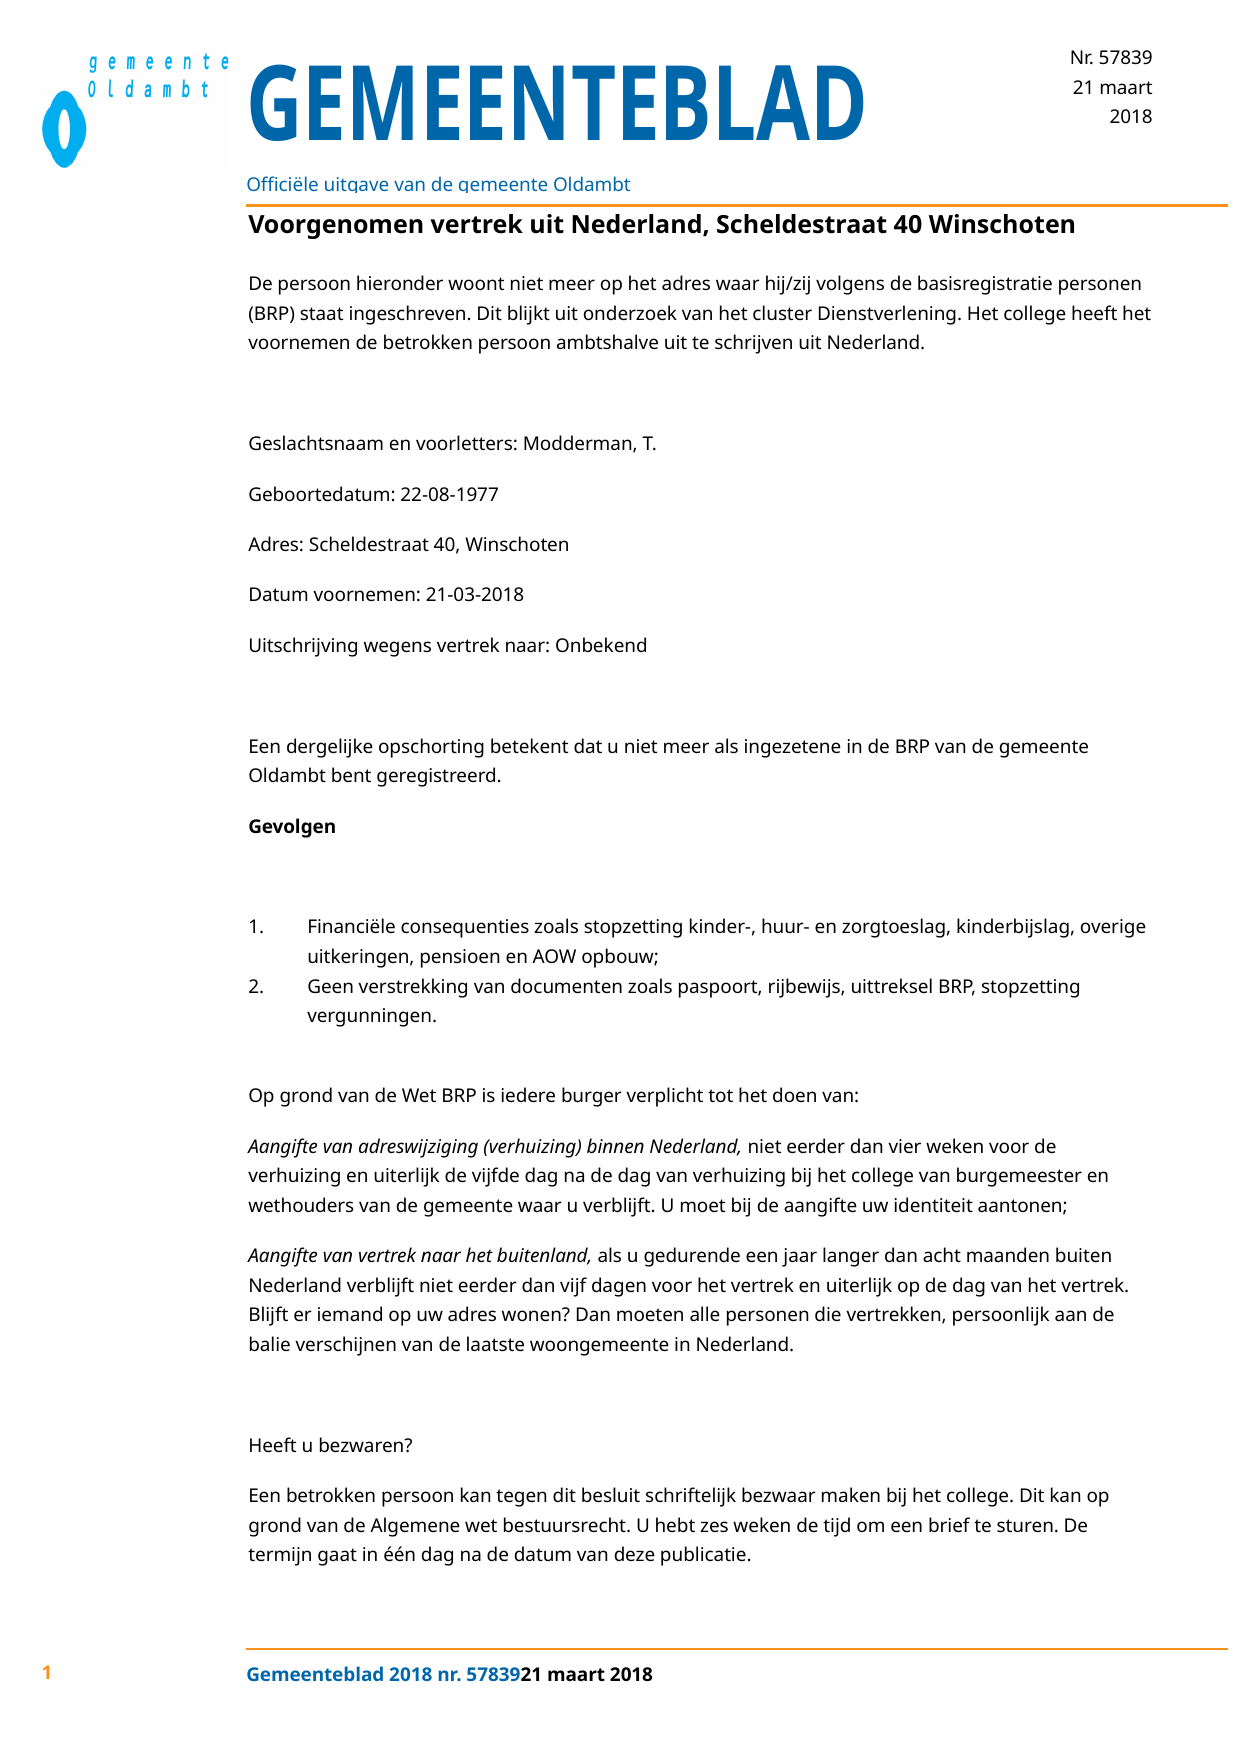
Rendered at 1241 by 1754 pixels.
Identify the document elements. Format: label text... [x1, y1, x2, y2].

text Geslachtsnaam en voorletters: Modderman, T. [248, 430, 1152, 456]
text Adres: Scheldestraat 40, Winschoten [248, 531, 1152, 557]
list Geen verstrekking van documenten zoals paspoort, rijbewijs, uittreksel BRP, stopzetting vergunningen. [248, 973, 1152, 1028]
text Op grond van de Wet BRP is iedere burger verplicht tot het doen van: [248, 1082, 1152, 1108]
text Geboortedatum: 22-08-1977 [248, 481, 1152, 506]
text De persoon hieronder woont niet meer op het adres waar hij/zij volgens de basisregistratie personen (BRP) staat ingeschreven. Dit blijkt uit onderzoek van het cluster Dienstverlening. Het college heeft het voornemen de betrokken persoon ambtshalve uit te schrijven uit Nederland. [248, 270, 1152, 355]
text Aangifte van adreswijziging (verhuizing) binnen Nederland, niet eerder dan vier weken voor de verhuizing en uiterlijk de vijfde dag na de dag van verhuizing bij het college van burgemeester en wethouders van de gemeente waar u verblijft. U moet bij de aangifte uw identiteit aantonen; [248, 1133, 1152, 1218]
text Gevolgen [248, 813, 1152, 838]
text Een betrokken persoon kan tegen dit besluit schriftelijk bezwaar maken bij het college. Dit kan op grond van de Algemene wet bestuursrecht. U hebt zes weken de tijd om een brief te sturen. De termijn gaat in één dag na de datum van deze publicatie. [248, 1482, 1152, 1567]
text Voorgenomen vertrek uit Nederland, Scheldestraat 40 Winschoten [248, 207, 1152, 241]
text Aangifte van vertrek naar het buitenland, als u gedurende een jaar langer dan acht maanden buiten Nederland verblijft niet eerder dan vijf dagen voor het vertrek en uiterlijk op de dag van het vertrek. Blijft er iemand op uw adres wonen? Dan moeten alle personen die vertrekken, persoonlijk aan de balie verschijnen van de laatste woongemeente in Nederland. [248, 1242, 1152, 1357]
picture [41, 47, 231, 172]
text Een dergelijke opschorting betekent dat u niet meer als ingezetene in de BRP van de gemeente Oldambt bent geregistreerd. [248, 733, 1152, 788]
list Financiële consequenties zoals stopzetting kinder-, huur- en zorgtoeslag, kinderbijslag, overige uitkeringen, pensioen en AOW opbouw; [248, 914, 1152, 969]
text Datum voornemen: 21-03-2018 [248, 582, 1152, 607]
text Heeft u bezwaren? [248, 1432, 1152, 1458]
text Uitschrijving wegens vertrek naar: Onbekend [248, 632, 1152, 658]
